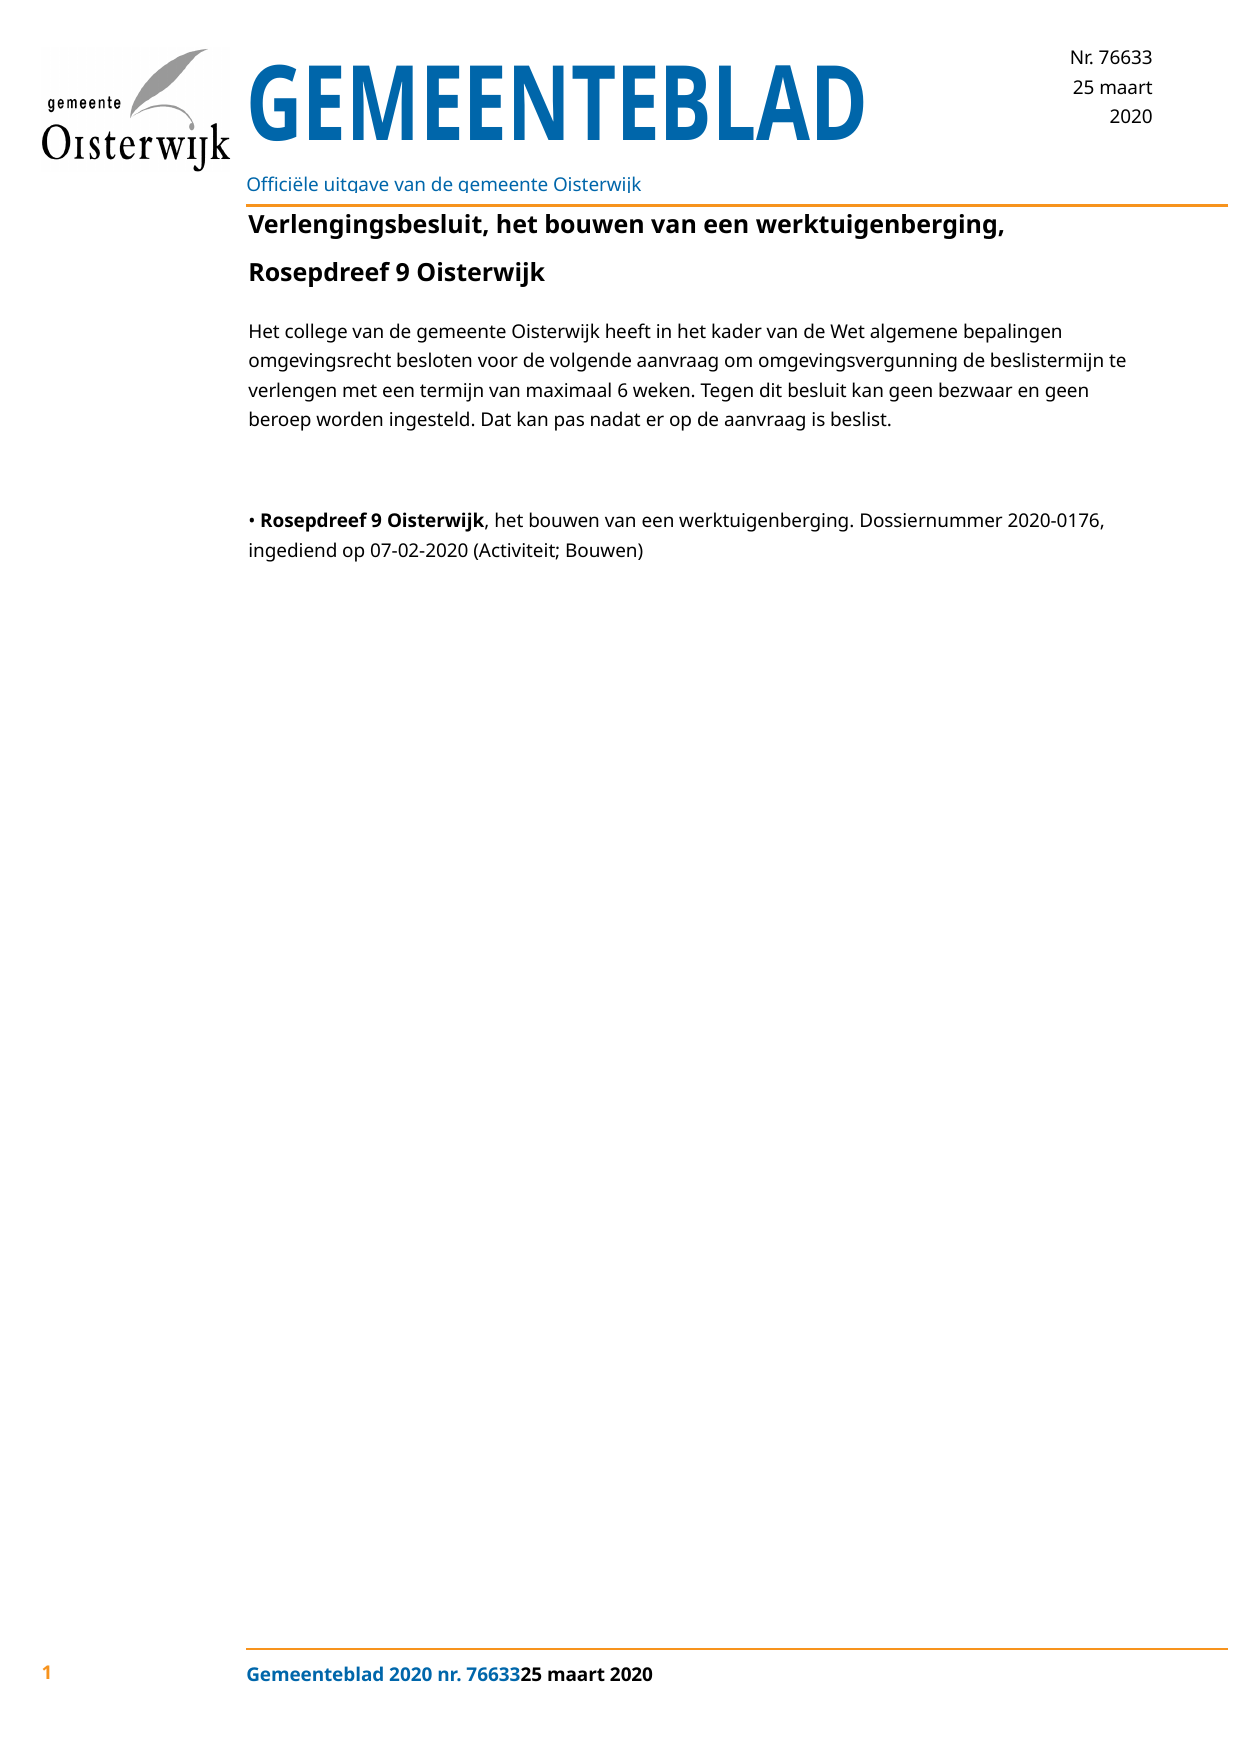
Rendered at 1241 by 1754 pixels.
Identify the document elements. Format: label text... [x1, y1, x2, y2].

picture [41, 47, 231, 172]
text Verlengingsbesluit, het bouwen van een werktuigenberging, Rosepdreef 9 Oisterwijk [248, 207, 1152, 288]
text Het college van de gemeente Oisterwijk heeft in het kader van de Wet algemene bepalingen omgevingsrecht besloten voor de volgende aanvraag om omgevingsvergunning de beslistermijn te verlengen met een termijn van maximaal 6 weken. Tegen dit besluit kan geen bezwaar en geen beroep worden ingesteld. Dat kan pas nadat er op de aanvraag is beslist. [248, 318, 1152, 432]
text • Rosepdreef 9 Oisterwijk, het bouwen van een werktuigenberging. Dossiernummer 2020-0176, ingediend op 07-02-2020 (Activiteit; Bouwen) [248, 507, 1152, 563]
